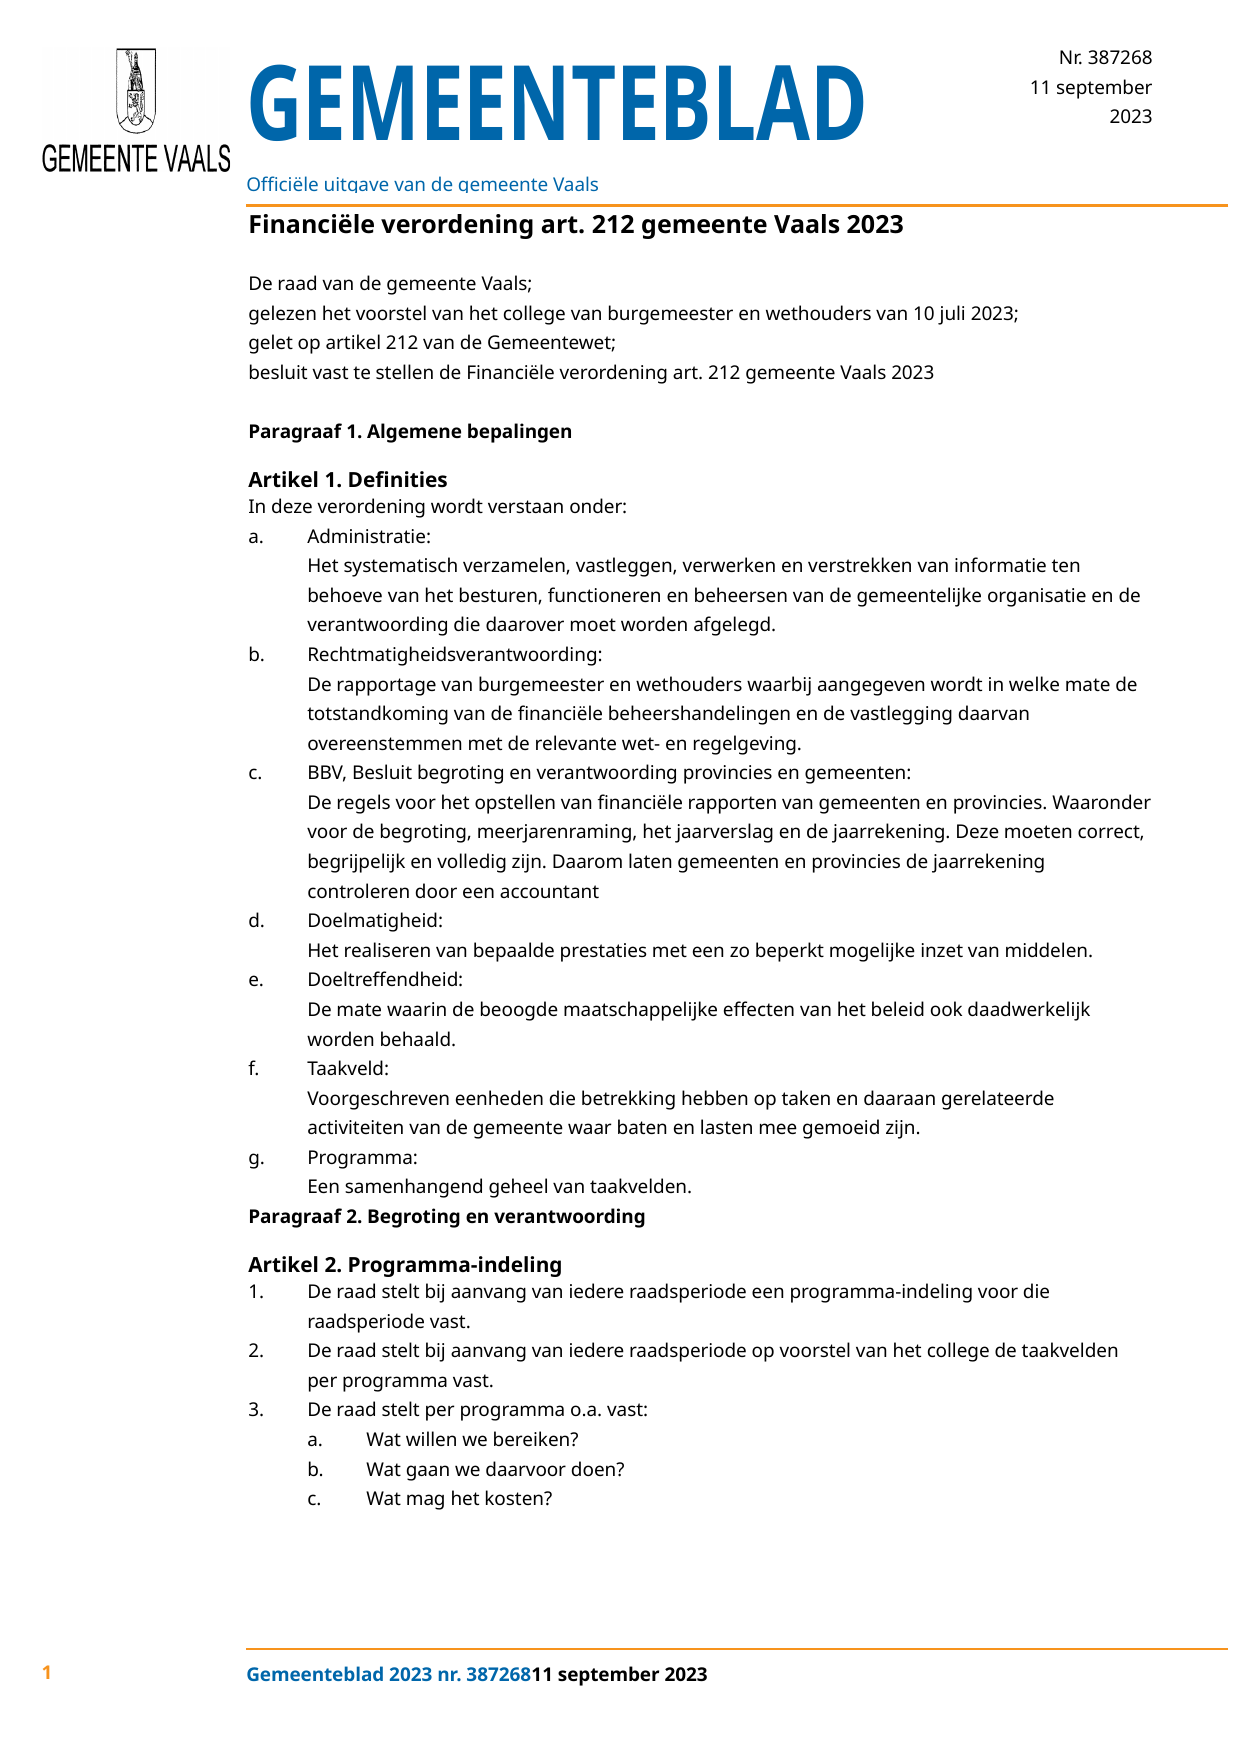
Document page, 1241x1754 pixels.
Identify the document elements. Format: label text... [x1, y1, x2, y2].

text Artikel 2. Programma-indeling [248, 1250, 1152, 1278]
list Wat willen we bereiken? [307, 1426, 1152, 1452]
list Wat mag het kosten? [307, 1485, 1152, 1511]
list De raad stelt per programma o.a. vast: [248, 1397, 1152, 1422]
list Het realiseren van bepaalde prestaties met een zo beperkt mogelijke inzet van middelen. [248, 937, 1152, 963]
text gelezen het voorstel van het college van burgemeester en wethouders van 10 juli 2023; [248, 300, 1152, 326]
text besluit vast te stellen de Financiële verordening art. 212 gemeente Vaals 2023 [248, 359, 1152, 385]
list Voorgeschreven eenheden die betrekking hebben op taken en daaraan gerelateerde activiteiten van de gemeente waar baten en lasten mee gemoeid zijn. [248, 1085, 1152, 1140]
text Paragraaf 2. Begroting en verantwoording [248, 1203, 1152, 1229]
list De raad stelt bij aanvang van iedere raadsperiode een programma-indeling voor die raadsperiode vast. [248, 1278, 1152, 1333]
picture [41, 47, 231, 172]
list Doelmatigheid: [248, 907, 1152, 933]
list Rechtmatigheidsverantwoording: [248, 641, 1152, 667]
text Financiële verordening art. 212 gemeente Vaals 2023 [248, 207, 1152, 241]
list Programma: [248, 1144, 1152, 1170]
list Doeltreffendheid: [248, 967, 1152, 992]
list Taakveld: [248, 1055, 1152, 1081]
text Paragraaf 1. Algemene bepalingen [248, 418, 1152, 444]
list Wat gaan we daarvoor doen? [307, 1456, 1152, 1481]
text Artikel 1. Definities [248, 465, 1152, 493]
list Een samenhangend geheel van taakvelden. [248, 1174, 1152, 1199]
list De raad stelt bij aanvang van iedere raadsperiode op voorstel van het college de taakvelden per programma vast. [248, 1337, 1152, 1393]
text In deze verordening wordt verstaan onder: [248, 493, 1152, 519]
list Het systematisch verzamelen, vastleggen, verwerken en verstrekken van informatie ten behoeve van het besturen, functioneren en beheersen van de gemeentelijke organisatie en de verantwoording die daarover moet worden afgelegd. [248, 552, 1152, 637]
list De rapportage van burgemeester en wethouders waarbij aangegeven wordt in welke mate de totstandkoming van de financiële beheershandelingen en de vastlegging daarvan overeenstemmen met de relevante wet- en regelgeving. [248, 671, 1152, 756]
text De raad van de gemeente Vaals; [248, 270, 1152, 296]
list BBV, Besluit begroting en verantwoording provincies en gemeenten: [248, 759, 1152, 785]
list De regels voor het opstellen van financiële rapporten van gemeenten en provincies. Waaronder voor de begroting, meerjarenraming, het jaarverslag en de jaarrekening. Deze moeten correct, begrijpelijk en volledig zijn. Daarom laten gemeenten en provincies de jaarrekening controleren door een accountant [248, 789, 1152, 903]
list De mate waarin de beoogde maatschappelijke effecten van het beleid ook daadwerkelijk worden behaald. [248, 996, 1152, 1051]
list Administratie: [248, 523, 1152, 548]
text gelet op artikel 212 van de Gemeentewet; [248, 329, 1152, 355]
